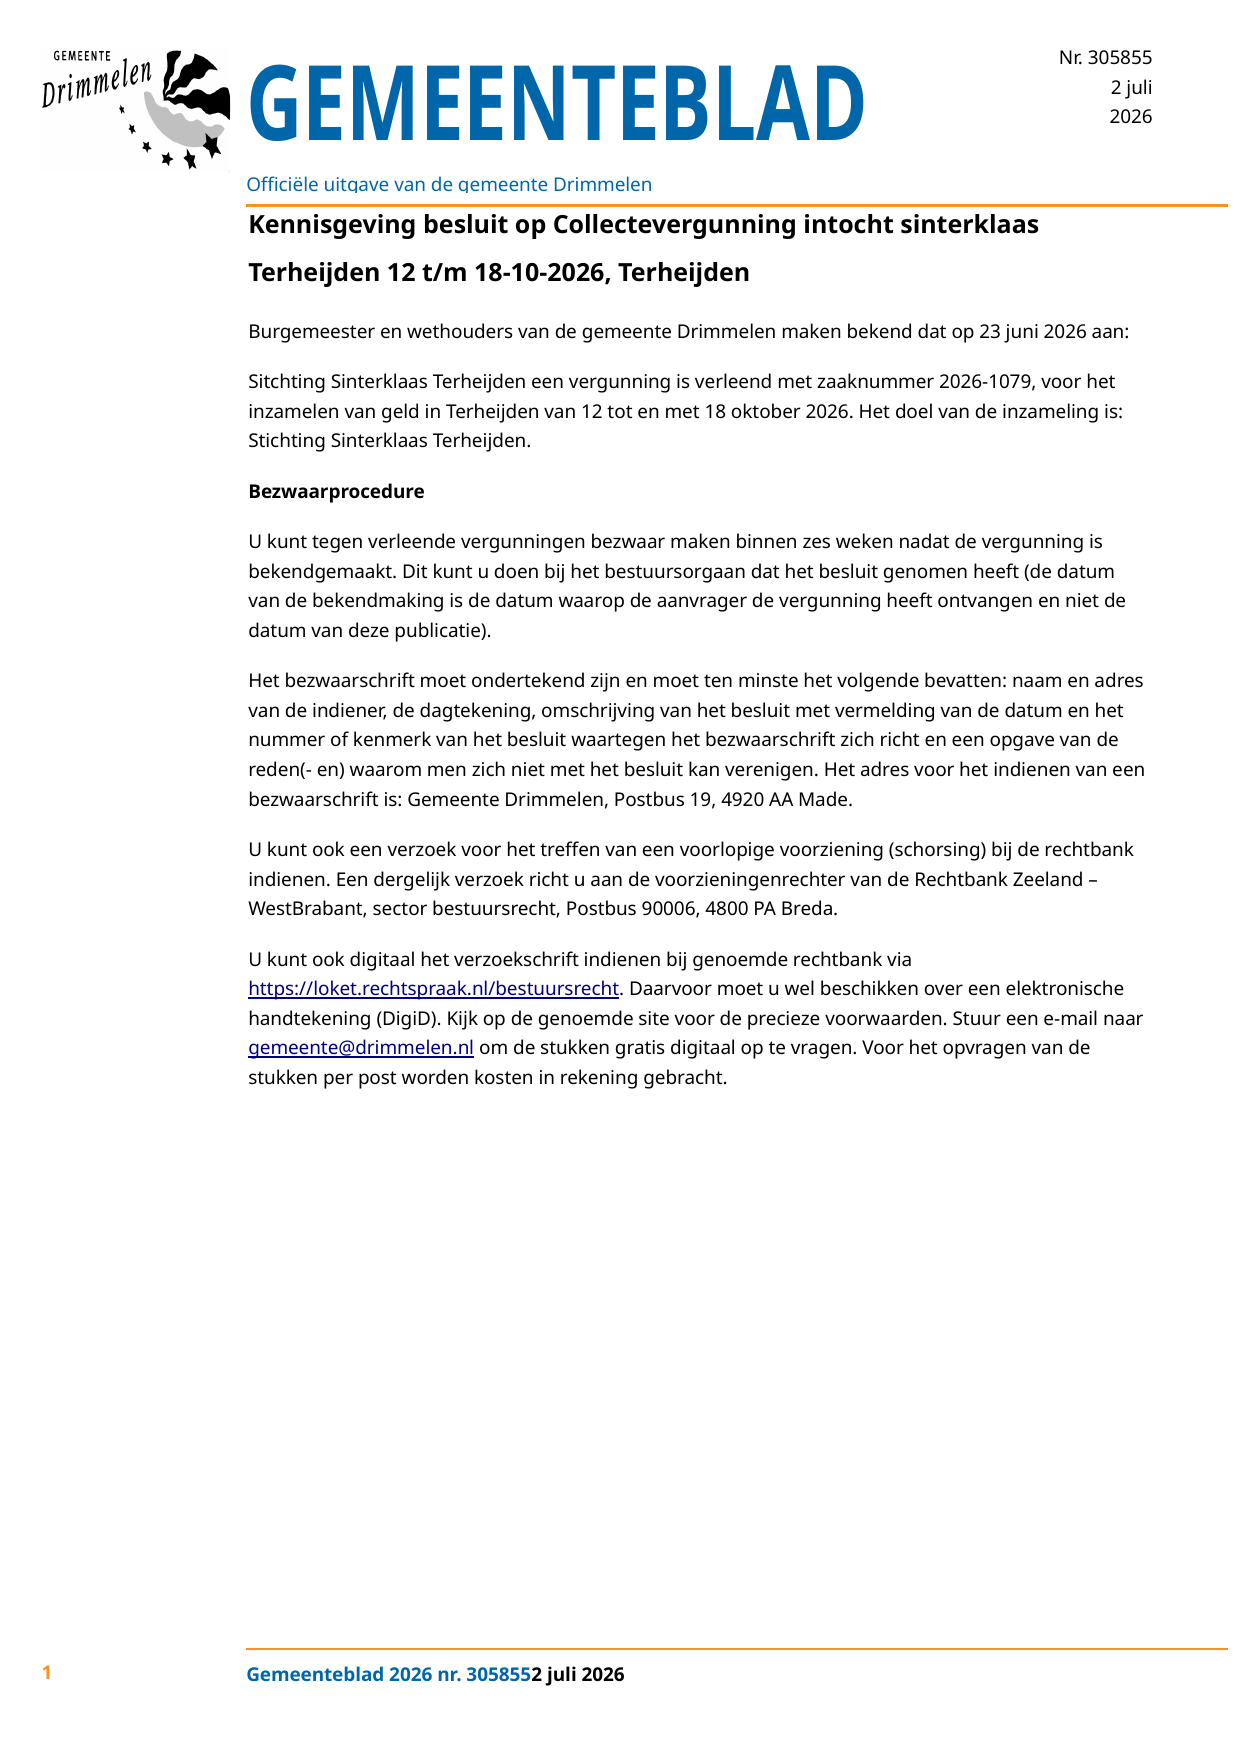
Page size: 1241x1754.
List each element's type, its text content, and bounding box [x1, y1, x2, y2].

text Het bezwaarschrift moet ondertekend zijn en moet ten minste het volgende bevatten: naam en adres van de indiener, de dagtekening, omschrijving van het besluit met vermelding van de datum en het nummer of kenmerk van het besluit waartegen het bezwaarschrift zich richt en een opgave van de reden(- en) waarom men zich niet met het besluit kan verenigen. Het adres voor het indienen van een bezwaarschrift is: Gemeente Drimmelen, Postbus 19, 4920 AA Made. [248, 667, 1152, 812]
text Sitchting Sinterklaas Terheijden een vergunning is verleend met zaaknummer 2026-1079, voor het inzamelen van geld in Terheijden van 12 tot en met 18 oktober 2026. Het doel van de inzameling is: Stichting Sinterklaas Terheijden. [248, 368, 1152, 453]
text Kennisgeving besluit op Collectevergunning intocht sinterklaas Terheijden 12 t/m 18-10-2026, Terheijden [248, 207, 1152, 288]
text Burgemeester en wethouders van de gemeente Drimmelen maken bekend dat op 23 juni 2026 aan: [248, 318, 1152, 344]
picture [41, 47, 231, 172]
text Bezwaarprocedure [248, 478, 1152, 504]
text U kunt tegen verleende vergunningen bezwaar maken binnen zes weken nadat de vergunning is bekendgemaakt. Dit kunt u doen bij het bestuursorgaan dat het besluit genomen heeft (de datum van de bekendmaking is de datum waarop de aanvrager de vergunning heeft ontvangen en niet de datum van deze publicatie). [248, 528, 1152, 643]
text U kunt ook digitaal het verzoekschrift indienen bij genoemde rechtbank via https://loket.rechtspraak.nl/bestuursrecht. Daarvoor moet u wel beschikken over een elektronische handtekening (DigiD). Kijk op de genoemde site voor de precieze voorwaarden. Stuur een e-mail naar gemeente@drimmelen.nl om de stukken gratis digitaal op te vragen. Voor het opvragen van de stukken per post worden kosten in rekening gebracht. [248, 946, 1152, 1090]
text U kunt ook een verzoek voor het treffen van een voorlopige voorziening (schorsing) bij de rechtbank indienen. Een dergelijk verzoek richt u aan de voorzieningenrechter van de Rechtbank Zeeland – WestBrabant, sector bestuursrecht, Postbus 90006, 4800 PA Breda. [248, 836, 1152, 921]
